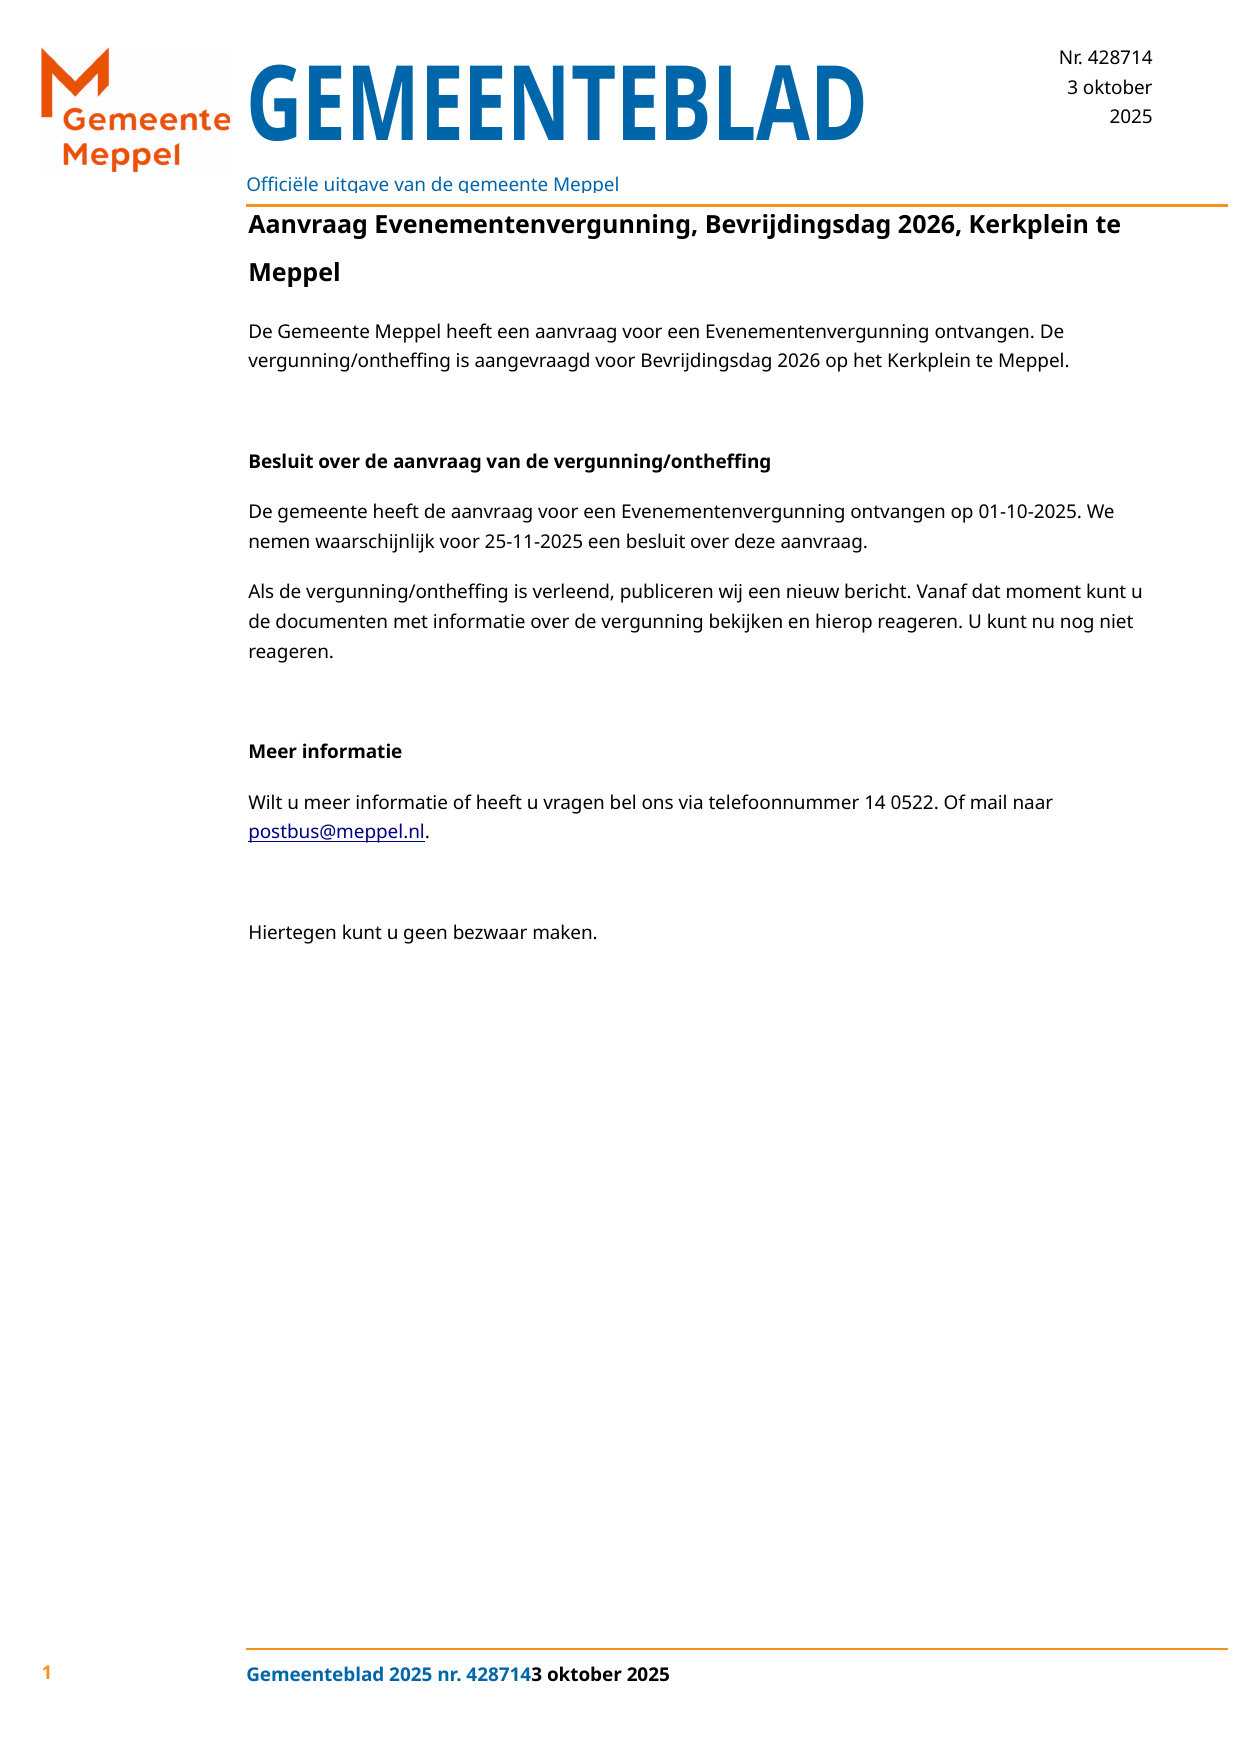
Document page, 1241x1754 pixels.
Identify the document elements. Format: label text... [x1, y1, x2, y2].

text Hiertegen kunt u geen bezwaar maken. [248, 919, 1152, 945]
text Meer informatie [248, 739, 1152, 764]
picture [41, 47, 231, 172]
text De gemeente heeft de aanvraag voor een Evenementenvergunning ontvangen op 01-10-2025. We nemen waarschijnlijk voor 25-11-2025 een besluit over deze aanvraag. [248, 499, 1152, 554]
text Besluit over de aanvraag van de vergunning/ontheffing [248, 448, 1152, 474]
text Wilt u meer informatie of heeft u vragen bel ons via telefoonnummer 14 0522. Of mail naar postbus@meppel.nl. [248, 789, 1152, 844]
text Aanvraag Evenementenvergunning, Bevrijdingsdag 2026, Kerkplein te Meppel [248, 207, 1152, 288]
text De Gemeente Meppel heeft een aanvraag voor een Evenementenvergunning ontvangen. De vergunning/ontheffing is aangevraagd voor Bevrijdingsdag 2026 op het Kerkplein te Meppel. [248, 318, 1152, 373]
text Als de vergunning/ontheffing is verleend, publiceren wij een nieuw bericht. Vanaf dat moment kunt u de documenten met informatie over de vergunning bekijken en hierop reageren. U kunt nu nog niet reageren. [248, 579, 1152, 664]
